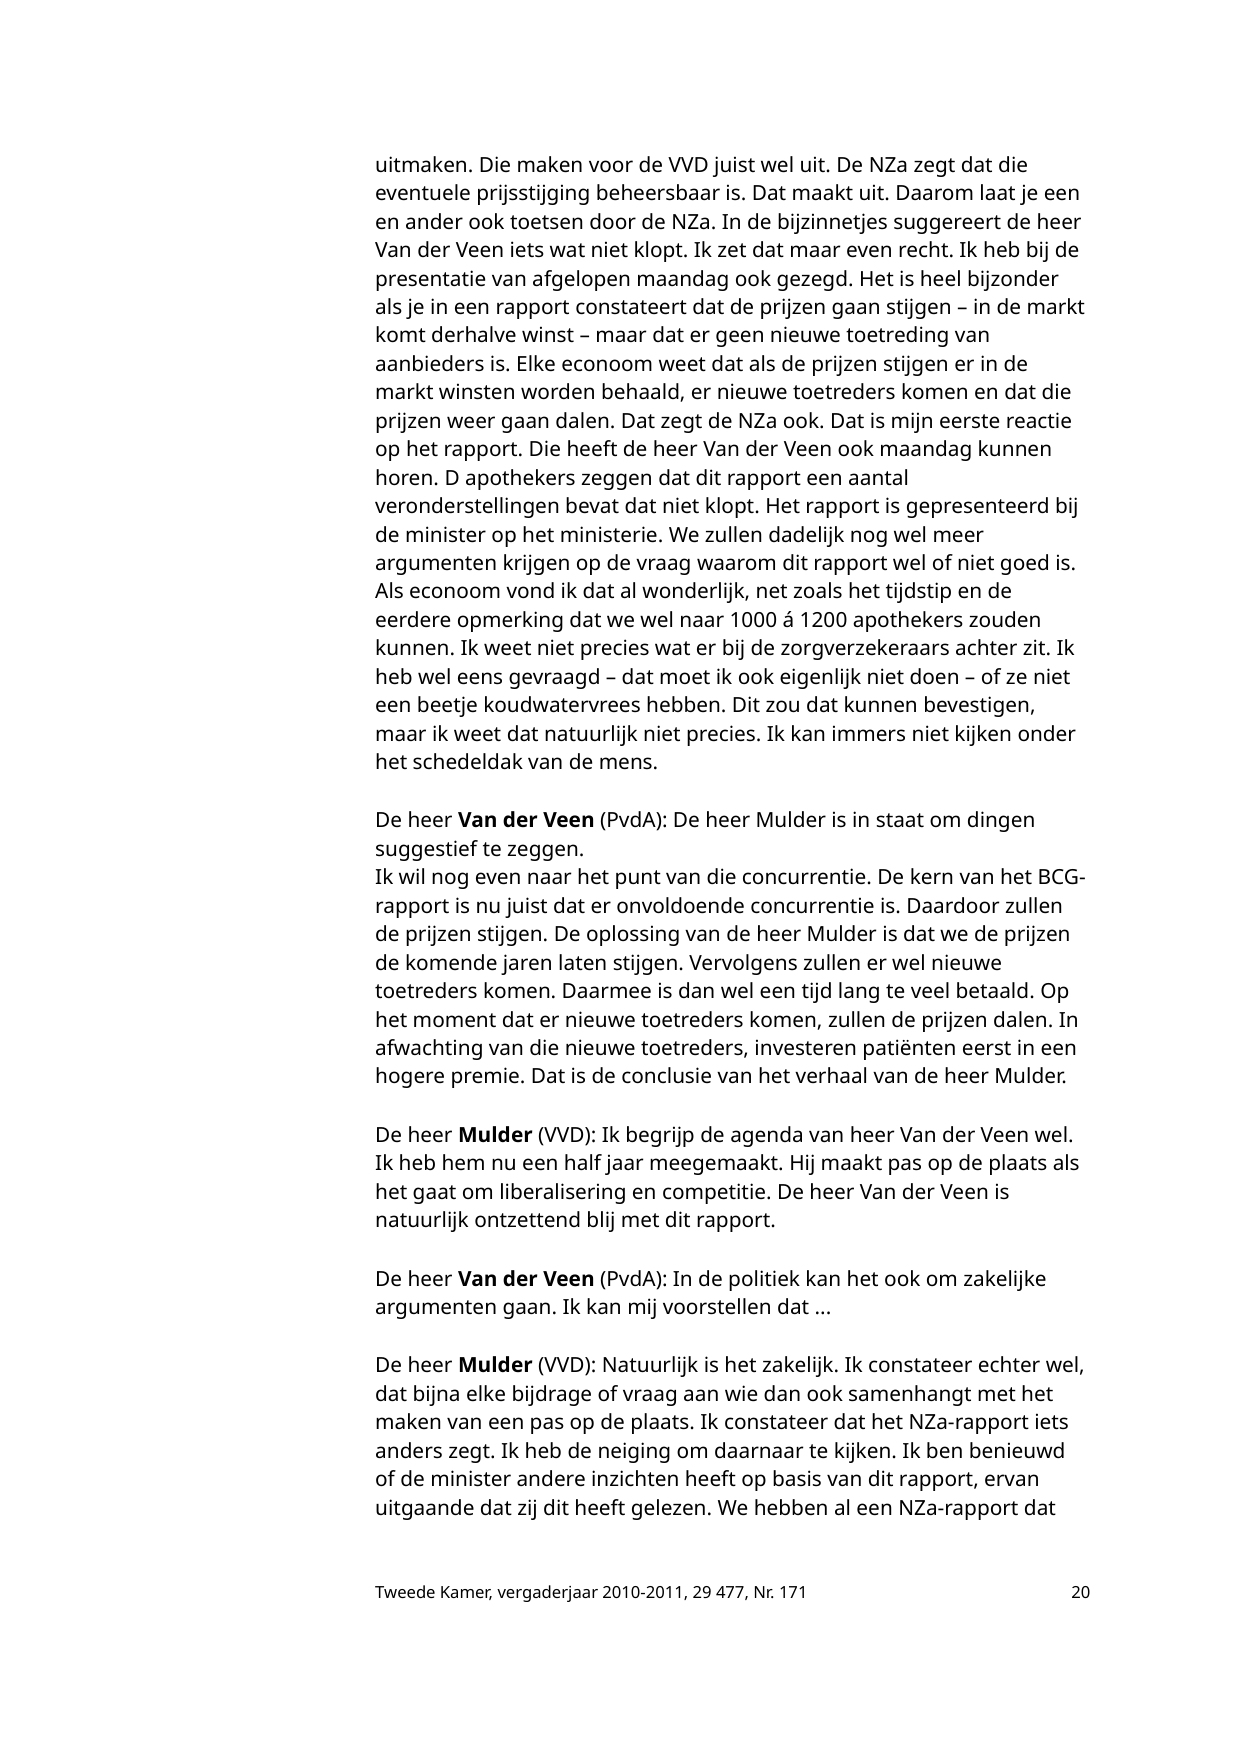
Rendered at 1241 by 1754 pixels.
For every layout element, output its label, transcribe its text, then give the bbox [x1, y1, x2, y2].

text uitmaken. Die maken voor de VVD juist wel uit. De NZa zegt dat die eventuele prijsstijging beheersbaar is. Dat maakt uit. Daarom laat je een en ander ook toetsen door de NZa. In de bijzinnetjes suggereert de heer Van der Veen iets wat niet klopt. Ik zet dat maar even recht. Ik heb bij de presentatie van afgelopen maandag ook gezegd. Het is heel bijzonder als je in een rapport constateert dat de prijzen gaan stijgen – in de markt komt derhalve winst – maar dat er geen nieuwe toetreding van aanbieders is. Elke econoom weet dat als de prijzen stijgen er in de markt winsten worden behaald, er nieuwe toetreders komen en dat die prijzen weer gaan dalen. Dat zegt de NZa ook. Dat is mijn eerste reactie op het rapport. Die heeft de heer Van der Veen ook maandag kunnen horen. D apothekers zeggen dat dit rapport een aantal veronderstellingen bevat dat niet klopt. Het rapport is gepresenteerd bij de minister op het ministerie. We zullen dadelijk nog wel meer argumenten krijgen op de vraag waarom dit rapport wel of niet goed is. Als econoom vond ik dat al wonderlijk, net zoals het tijdstip en de eerdere opmerking dat we wel naar 1000 á 1200 apothekers zouden kunnen. Ik weet niet precies wat er bij de zorgverzekeraars achter zit. Ik heb wel eens gevraagd – dat moet ik ook eigenlijk niet doen – of ze niet een beetje koudwatervrees hebben. Dit zou dat kunnen bevestigen, maar ik weet dat natuurlijk niet precies. Ik kan immers niet kijken onder het schedeldak van de mens. [375, 150, 1090, 776]
text De heer Mulder (VVD): Ik begrijp de agenda van heer Van der Veen wel. Ik heb hem nu een half jaar meegemaakt. Hij maakt pas op de plaats als het gaat om liberalisering en competitie. De heer Van der Veen is natuurlijk ontzettend blij met dit rapport. [375, 1120, 1090, 1234]
text De heer Mulder (VVD): Natuurlijk is het zakelijk. Ik constateer echter wel, dat bijna elke bijdrage of vraag aan wie dan ook samenhangt met het maken van een pas op de plaats. Ik constateer dat het NZa-rapport iets anders zegt. Ik heb de neiging om daarnaar te kijken. Ik ben benieuwd of de minister andere inzichten heeft op basis van dit rapport, ervan uitgaande dat zij dit heeft gelezen. We hebben al een NZa-rapport dat [375, 1351, 1090, 1521]
text Ik wil nog even naar het punt van die concurrentie. De kern van het BCG-rapport is nu juist dat er onvoldoende concurrentie is. Daardoor zullen de prijzen stijgen. De oplossing van de heer Mulder is dat we de prijzen de komende jaren laten stijgen. Vervolgens zullen er wel nieuwe toetreders komen. Daarmee is dan wel een tijd lang te veel betaald. Op het moment dat er nieuwe toetreders komen, zullen de prijzen dalen. In afwachting van die nieuwe toetreders, investeren patiënten eerst in een hogere premie. Dat is de conclusie van het verhaal van de heer Mulder. [375, 862, 1090, 1090]
text De heer Van der Veen (PvdA): De heer Mulder is in staat om dingen suggestief te zeggen. [375, 806, 1090, 862]
text De heer Van der Veen (PvdA): In de politiek kan het ook om zakelijke argumenten gaan. Ik kan mij voorstellen dat ... [375, 1264, 1090, 1321]
